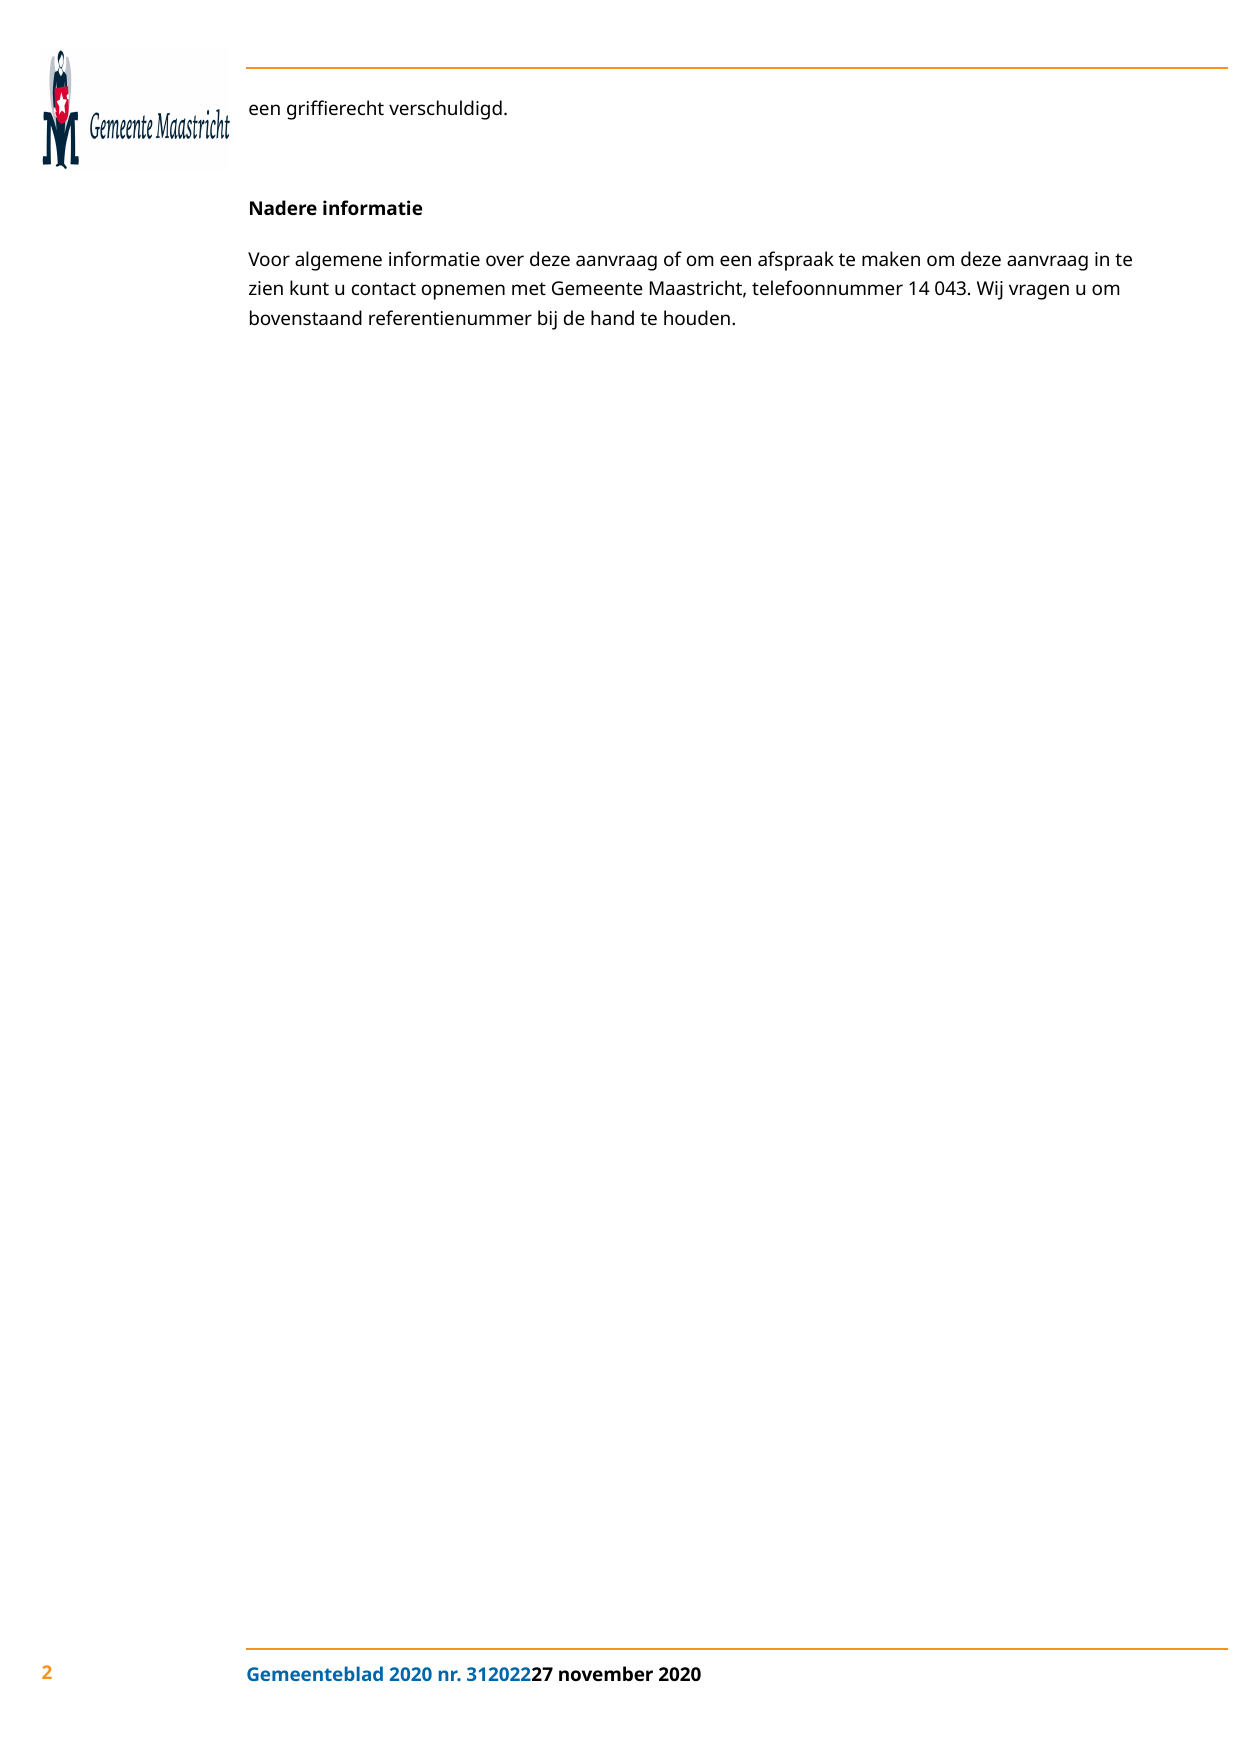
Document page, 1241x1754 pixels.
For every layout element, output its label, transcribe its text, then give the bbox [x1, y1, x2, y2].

picture [41, 47, 231, 172]
text een griffierecht verschuldigd. [248, 95, 1152, 121]
text Nadere informatie [248, 196, 1152, 221]
text Voor algemene informatie over deze aanvraag of om een afspraak te maken om deze aanvraag in te zien kunt u contact opnemen met Gemeente Maastricht, telefoonnummer 14 043. Wij vragen u om bovenstaand referentienummer bij de hand te houden. [248, 246, 1152, 331]
